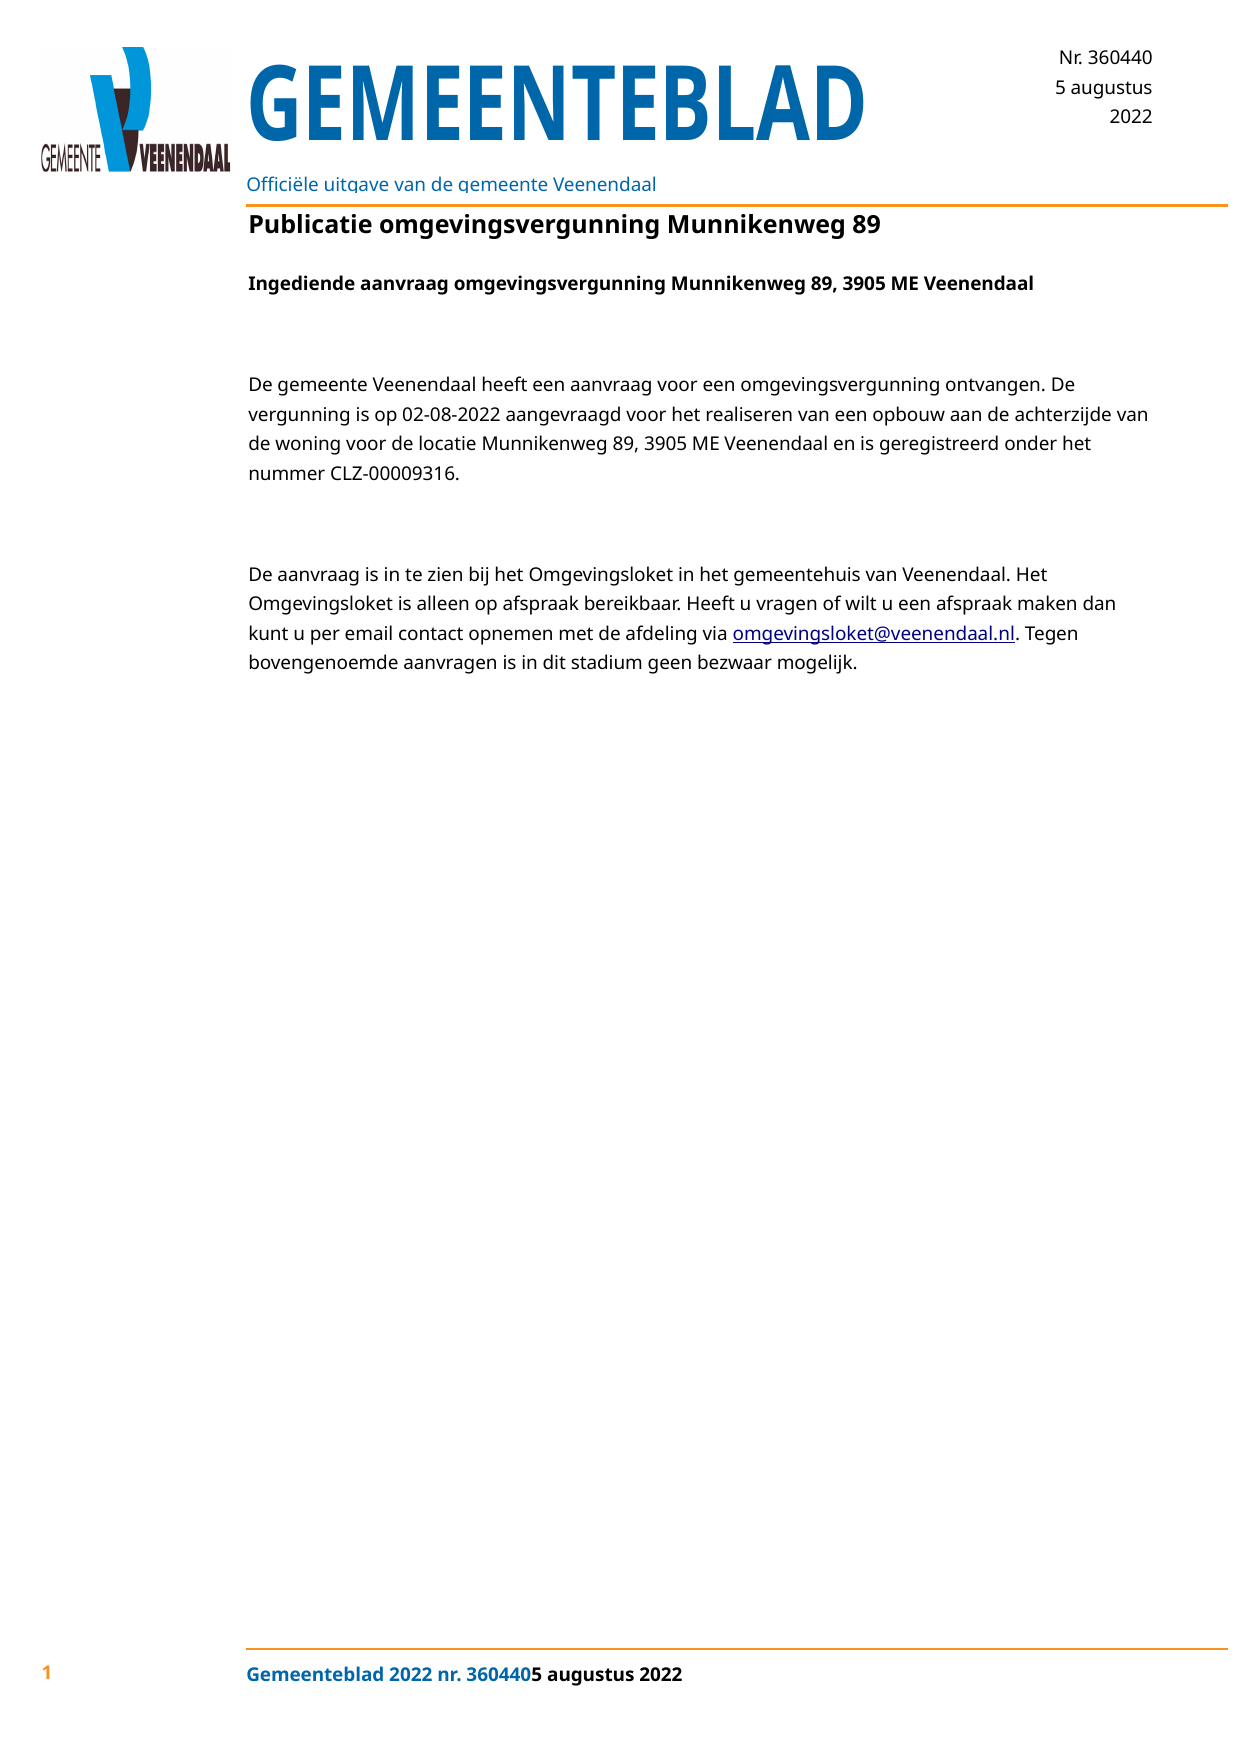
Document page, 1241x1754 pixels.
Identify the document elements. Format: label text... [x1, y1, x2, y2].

text De aanvraag is in te zien bij het Omgevingsloket in het gemeentehuis van Veenendaal. Het Omgevingsloket is alleen op afspraak bereikbaar. Heeft u vragen of wilt u een afspraak maken dan kunt u per email contact opnemen met de afdeling via omgevingsloket@veenendaal.nl. Tegen bovengenoemde aanvragen is in dit stadium geen bezwaar mogelijk. [248, 561, 1152, 675]
picture [41, 47, 130, 172]
text Ingediende aanvraag omgevingsvergunning Munnikenweg 89, 3905 ME Veenendaal [248, 270, 1152, 296]
text De gemeente Veenendaal heeft een aanvraag voor een omgevingsvergunning ontvangen. De vergunning is op 02-08-2022 aangevraagd voor het realiseren van een opbouw aan de achterzijde van de woning voor de locatie Munnikenweg 89, 3905 ME Veenendaal en is geregistreerd onder het nummer CLZ-00009316. [248, 371, 1152, 486]
text Publicatie omgevingsvergunning Munnikenweg 89 [248, 207, 1152, 241]
picture [123, 47, 231, 172]
